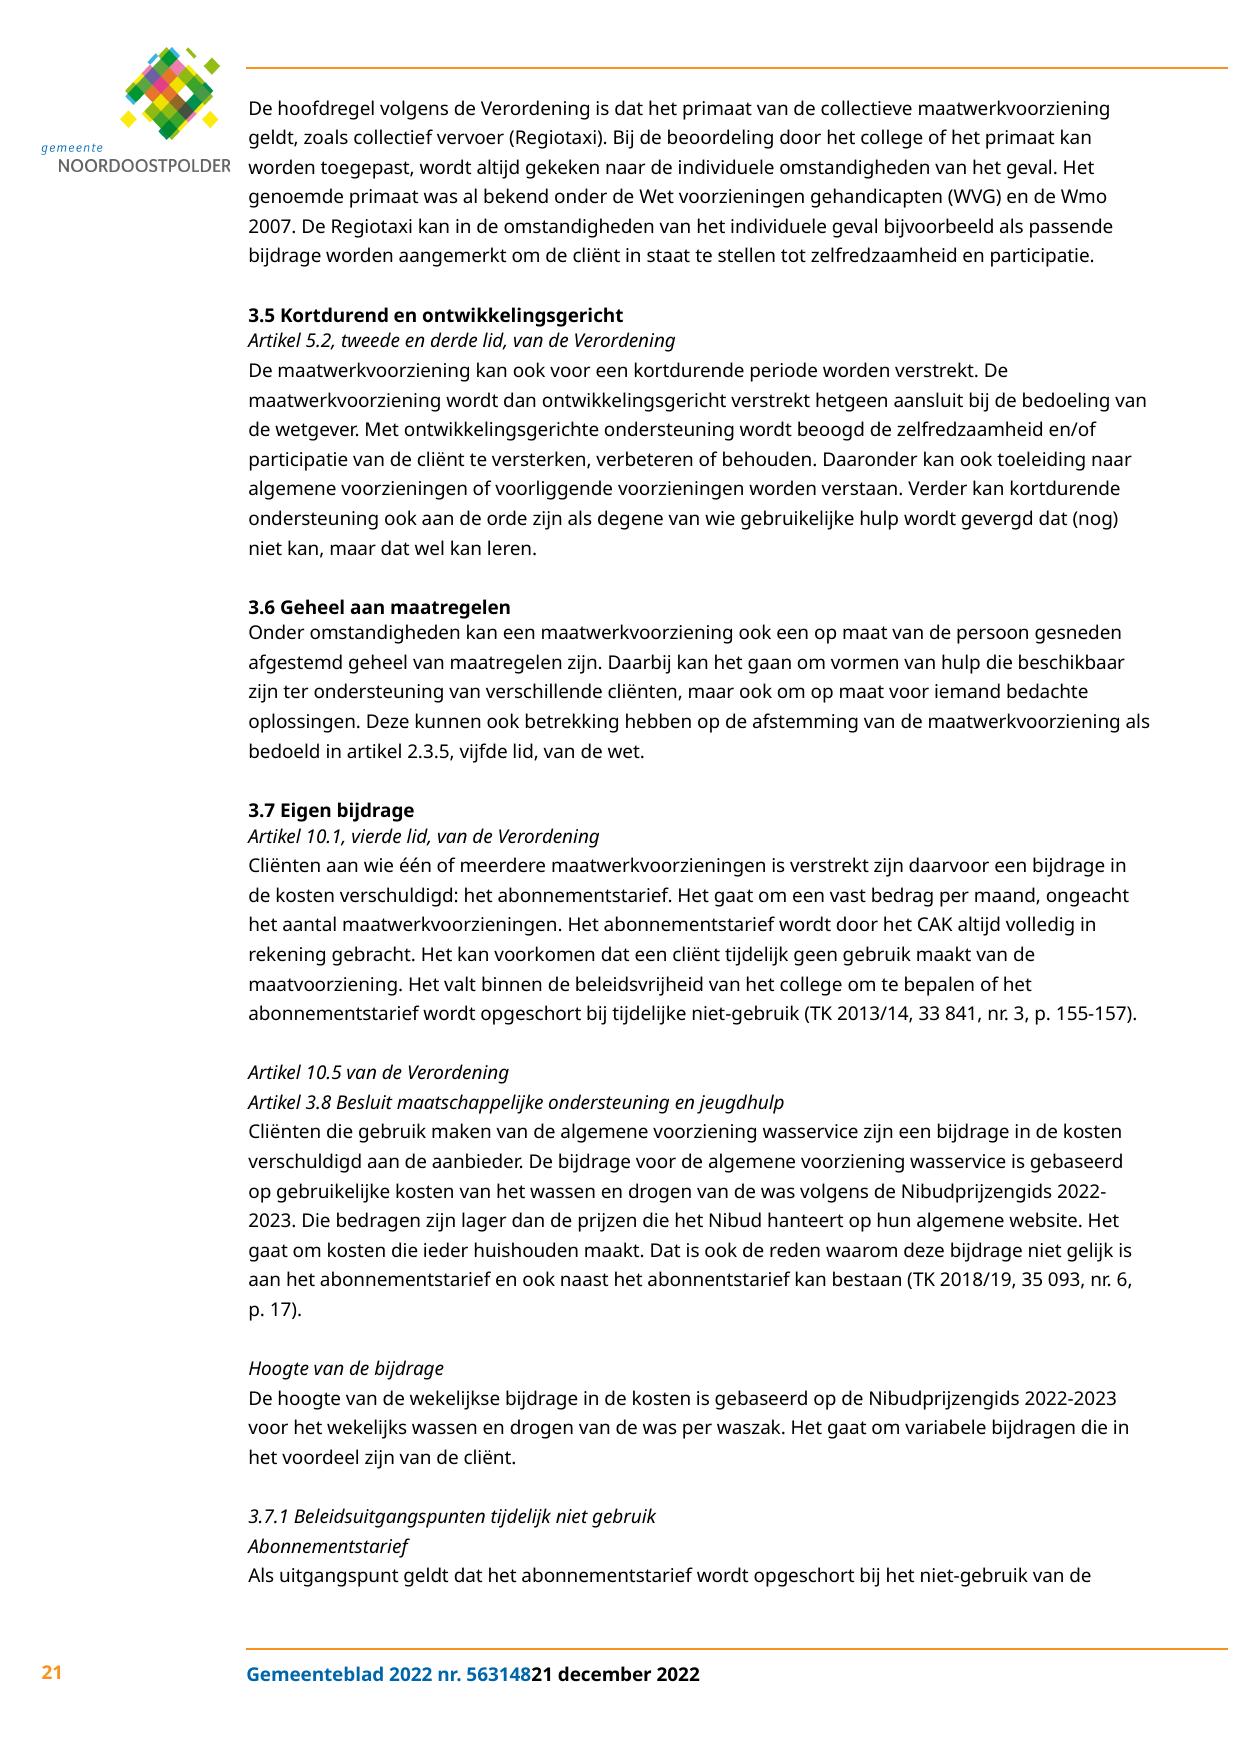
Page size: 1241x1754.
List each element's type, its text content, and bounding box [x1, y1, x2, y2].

text 3.7.1 Beleidsuitgangspunten tijdelijk niet gebruik [248, 1503, 1152, 1529]
text 3.6 Geheel aan maatregelen [248, 594, 1152, 619]
picture [41, 47, 231, 172]
text De hoogte van de wekelijkse bijdrage in de kosten is gebaseerd op de Nibudprijzengids 2022-2023 voor het wekelijks wassen en drogen van de was per waszak. Het gaat om variabele bijdragen die in het voordeel zijn van de cliënt. [248, 1385, 1152, 1470]
text 3.7 Eigen bijdrage [248, 797, 1152, 823]
text Artikel 3.8 Besluit maatschappelijke ondersteuning en jeugdhulp [248, 1089, 1152, 1115]
text Artikel 10.1, vierde lid, van de Verordening [248, 823, 1152, 848]
text Cliënten aan wie één of meerdere maatwerkvoorzieningen is verstrekt zijn daarvoor een bijdrage in de kosten verschuldigd: het abonnementstarief. Het gaat om een vast bedrag per maand, ongeacht het aantal maatwerkvoorzieningen. Het abonnementstarief wordt door het CAK altijd volledig in rekening gebracht. Het kan voorkomen dat een cliënt tijdelijk geen gebruik maakt van de maatvoorziening. Het valt binnen de beleidsvrijheid van het college om te bepalen of het abonnementstarief wordt opgeschort bij tijdelijke niet-gebruik (TK 2013/14, 33 841, nr. 3, p. 155-157). [248, 852, 1152, 1026]
text 3.5 Kortdurend en ontwikkelingsgericht [248, 302, 1152, 328]
text Cliënten die gebruik maken van de algemene voorziening wasservice zijn een bijdrage in de kosten verschuldigd aan de aanbieder. De bijdrage voor de algemene voorziening wasservice is gebaseerd op gebruikelijke kosten van het wassen en drogen van de was volgens de Nibudprijzengids 2022-2023. Die bedragen zijn lager dan de prijzen die het Nibud hanteert op hun algemene website. Het gaat om kosten die ieder huishouden maakt. Dat is ook de reden waarom deze bijdrage niet gelijk is aan het abonnementstarief en ook naast het abonnentstarief kan bestaan (TK 2018/19, 35 093, nr. 6, p. 17). [248, 1119, 1152, 1322]
text Artikel 5.2, tweede en derde lid, van de Verordening [248, 328, 1152, 353]
text Abonnementstarief [248, 1533, 1152, 1558]
text Onder omstandigheden kan een maatwerkvoorziening ook een op maat van de persoon gesneden afgestemd geheel van maatregelen zijn. Daarbij kan het gaan om vormen van hulp die beschikbaar zijn ter ondersteuning van verschillende cliënten, maar ook om op maat voor iemand bedachte oplossingen. Deze kunnen ook betrekking hebben op de afstemming van de maatwerkvoorziening als bedoeld in artikel 2.3.5, vijfde lid, van de wet. [248, 619, 1152, 764]
text Artikel 10.5 van de Verordening [248, 1059, 1152, 1085]
text De hoofdregel volgens de Verordening is dat het primaat van de collectieve maatwerkvoorziening geldt, zoals collectief vervoer (Regiotaxi). Bij de beoordeling door het college of het primaat kan worden toegepast, wordt altijd gekeken naar de individuele omstandigheden van het geval. Het genoemde primaat was al bekend onder de Wet voorzieningen gehandicapten (WVG) en de Wmo 2007. De Regiotaxi kan in de omstandigheden van het individuele geval bijvoorbeeld als passende bijdrage worden aangemerkt om de cliënt in staat te stellen tot zelfredzaamheid en participatie. [248, 95, 1152, 268]
text De maatwerkvoorziening kan ook voor een kortdurende periode worden verstrekt. De maatwerkvoorziening wordt dan ontwikkelingsgericht verstrekt hetgeen aansluit bij de bedoeling van de wetgever. Met ontwikkelingsgerichte ondersteuning wordt beoogd de zelfredzaamheid en/of participatie van de cliënt te versterken, verbeteren of behouden. Daaronder kan ook toeleiding naar algemene voorzieningen of voorliggende voorzieningen worden verstaan. Verder kan kortdurende ondersteuning ook aan de orde zijn als degene van wie gebruikelijke hulp wordt gevergd dat (nog) niet kan, maar dat wel kan leren. [248, 357, 1152, 560]
text Hoogte van de bijdrage [248, 1355, 1152, 1381]
text Als uitgangspunt geldt dat het abonnementstarief wordt opgeschort bij het niet-gebruik van de [248, 1562, 1152, 1588]
